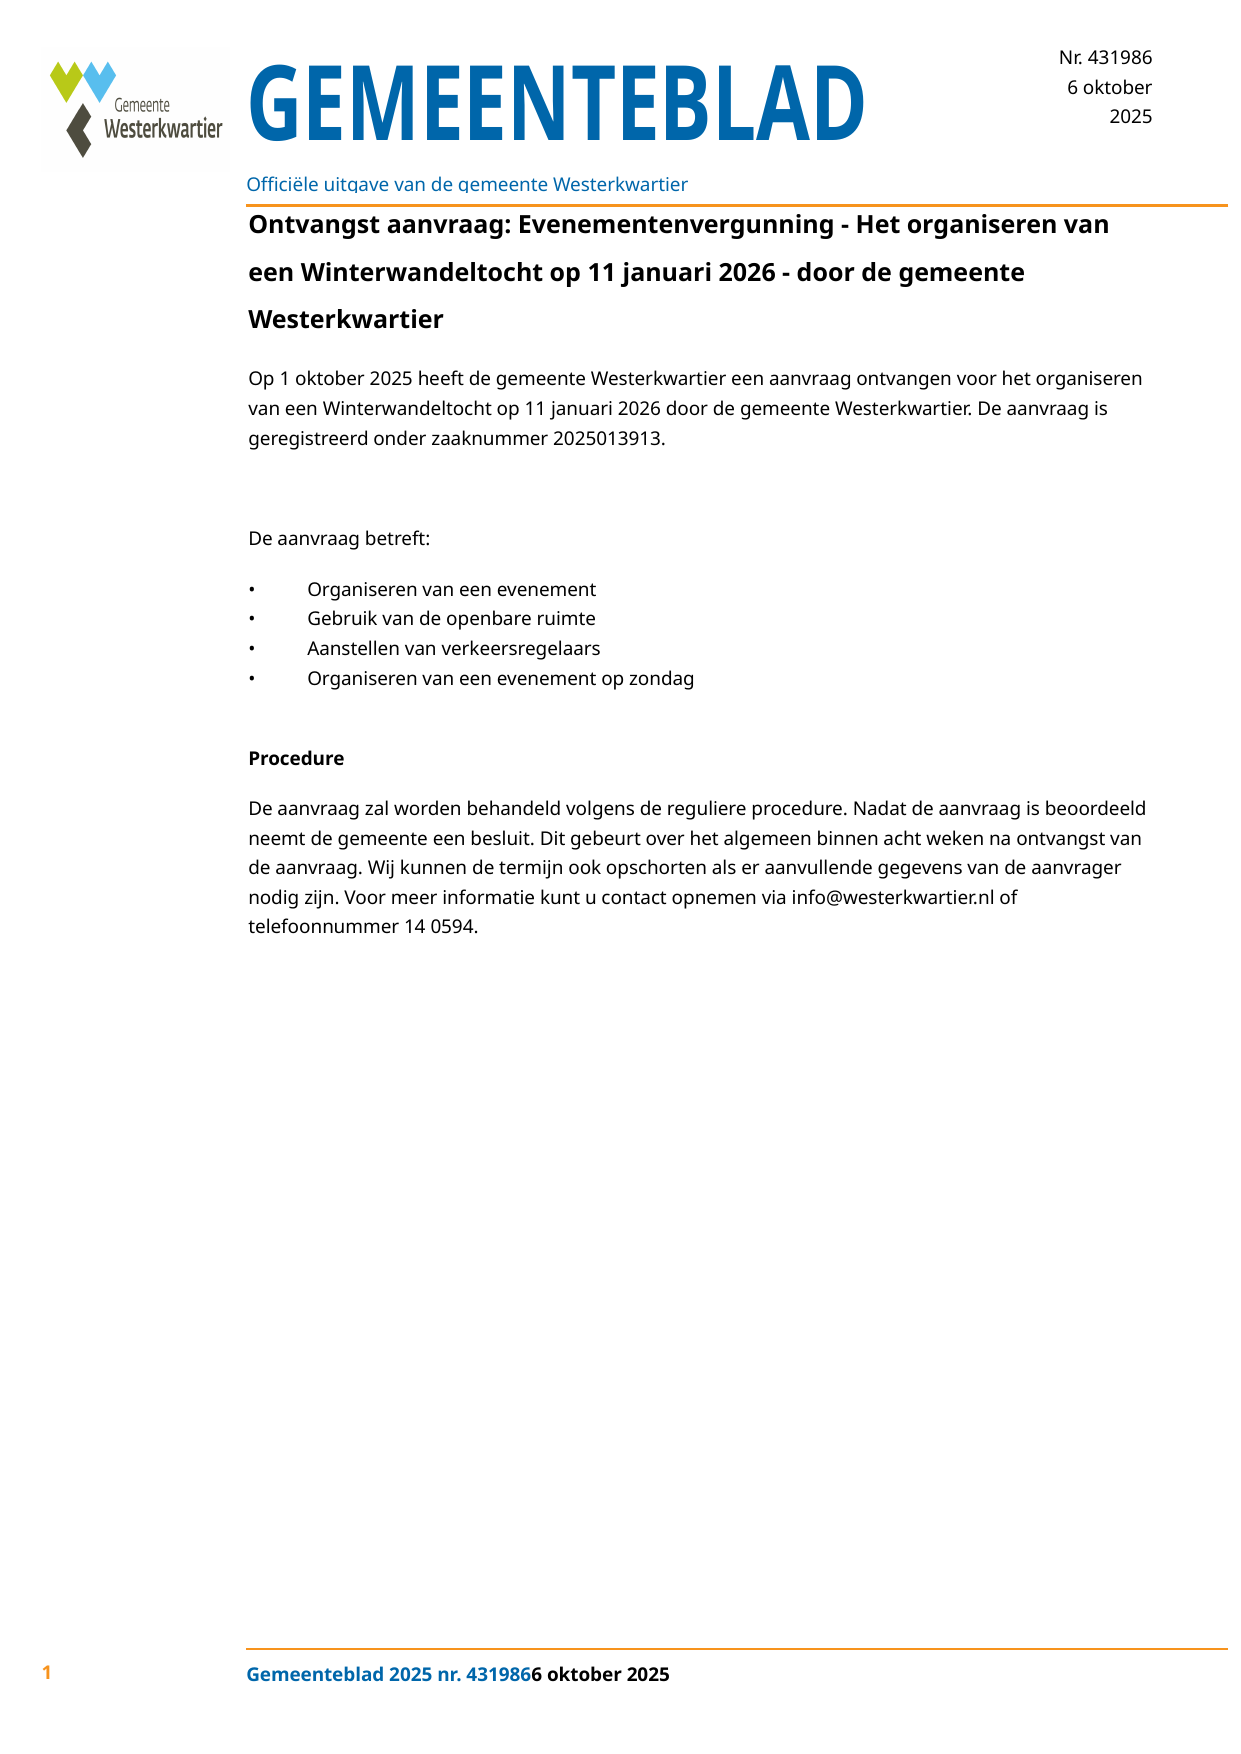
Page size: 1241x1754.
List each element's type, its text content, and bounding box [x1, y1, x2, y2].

list Organiseren van een evenement [248, 576, 1152, 602]
list Aanstellen van verkeersregelaars [248, 635, 1152, 661]
picture [41, 47, 231, 172]
text De aanvraag zal worden behandeld volgens de reguliere procedure. Nadat de aanvraag is beoordeeld neemt de gemeente een besluit. Dit gebeurt over het algemeen binnen acht weken na ontvangst van de aanvraag. Wij kunnen de termijn ook opschorten als er aanvullende gegevens van de aanvrager nodig zijn. Voor meer informatie kunt u contact opnemen via info@westerkwartier.nl of telefoonnummer 14 0594. [248, 795, 1152, 939]
text Op 1 oktober 2025 heeft de gemeente Westerkwartier een aanvraag ontvangen voor het organiseren van een Winterwandeltocht op 11 januari 2026 door de gemeente Westerkwartier. De aanvraag is geregistreerd onder zaaknummer 2025013913. [248, 366, 1152, 450]
text Procedure [248, 745, 1152, 770]
list Organiseren van een evenement op zondag [248, 665, 1152, 690]
text De aanvraag betreft: [248, 526, 1152, 551]
text Ontvangst aanvraag: Evenementenvergunning - Het organiseren van een Winterwandeltocht op 11 januari 2026 - door de gemeente Westerkwartier [248, 207, 1152, 336]
list Gebruik van de openbare ruimte [248, 606, 1152, 631]
